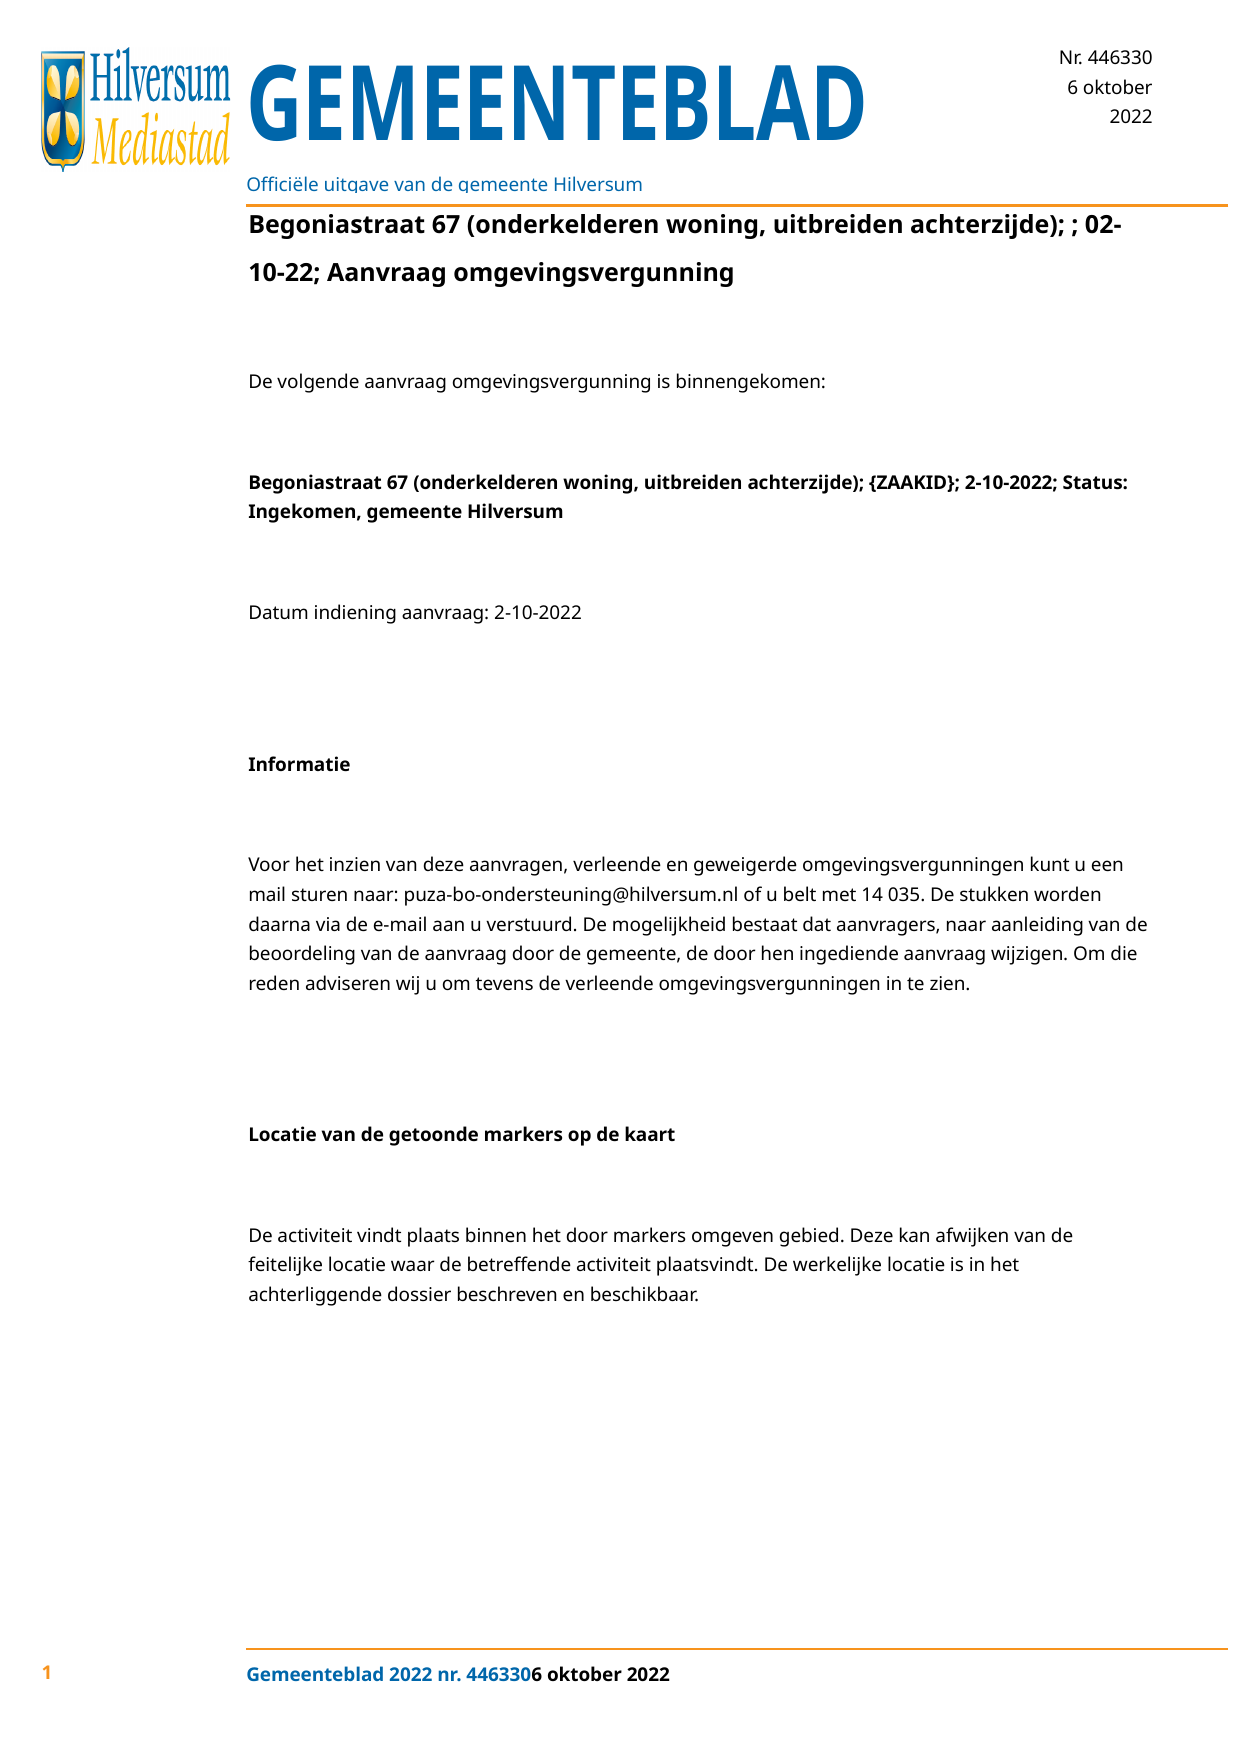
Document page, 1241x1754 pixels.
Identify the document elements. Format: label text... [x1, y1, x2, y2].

text De volgende aanvraag omgevingsvergunning is binnengekomen: [248, 368, 1152, 394]
text Begoniastraat 67 (onderkelderen woning, uitbreiden achterzijde); ; 02-10-22; Aanvraag omgevingsvergunning [248, 207, 1152, 288]
text Voor het inzien van deze aanvragen, verleende en geweigerde omgevingsvergunningen kunt u een mail sturen naar: puza-bo-ondersteuning@hilversum.nl of u belt met 14 035. De stukken worden daarna via de e-mail aan u verstuurd. De mogelijkheid bestaat dat aanvragers, naar aanleiding van de beoordeling van de aanvraag door de gemeente, de door hen ingediende aanvraag wijzigen. Om die reden adviseren wij u om tevens de verleende omgevingsvergunningen in te zien. [248, 852, 1152, 996]
text Informatie [248, 751, 1152, 777]
picture [41, 47, 231, 172]
text Begoniastraat 67 (onderkelderen woning, uitbreiden achterzijde); {ZAAKID}; 2-10-2022; Status: Ingekomen, gemeente Hilversum [248, 469, 1152, 524]
text De activiteit vindt plaats binnen het door markers omgeven gebied. Deze kan afwijken van de feitelijke locatie waar de betreffende activiteit plaatsvindt. De werkelijke locatie is in het achterliggende dossier beschreven en beschikbaar. [248, 1222, 1152, 1307]
text Locatie van de getoonde markers op de kaart [248, 1121, 1152, 1147]
text Datum indiening aanvraag: 2-10-2022 [248, 599, 1152, 625]
